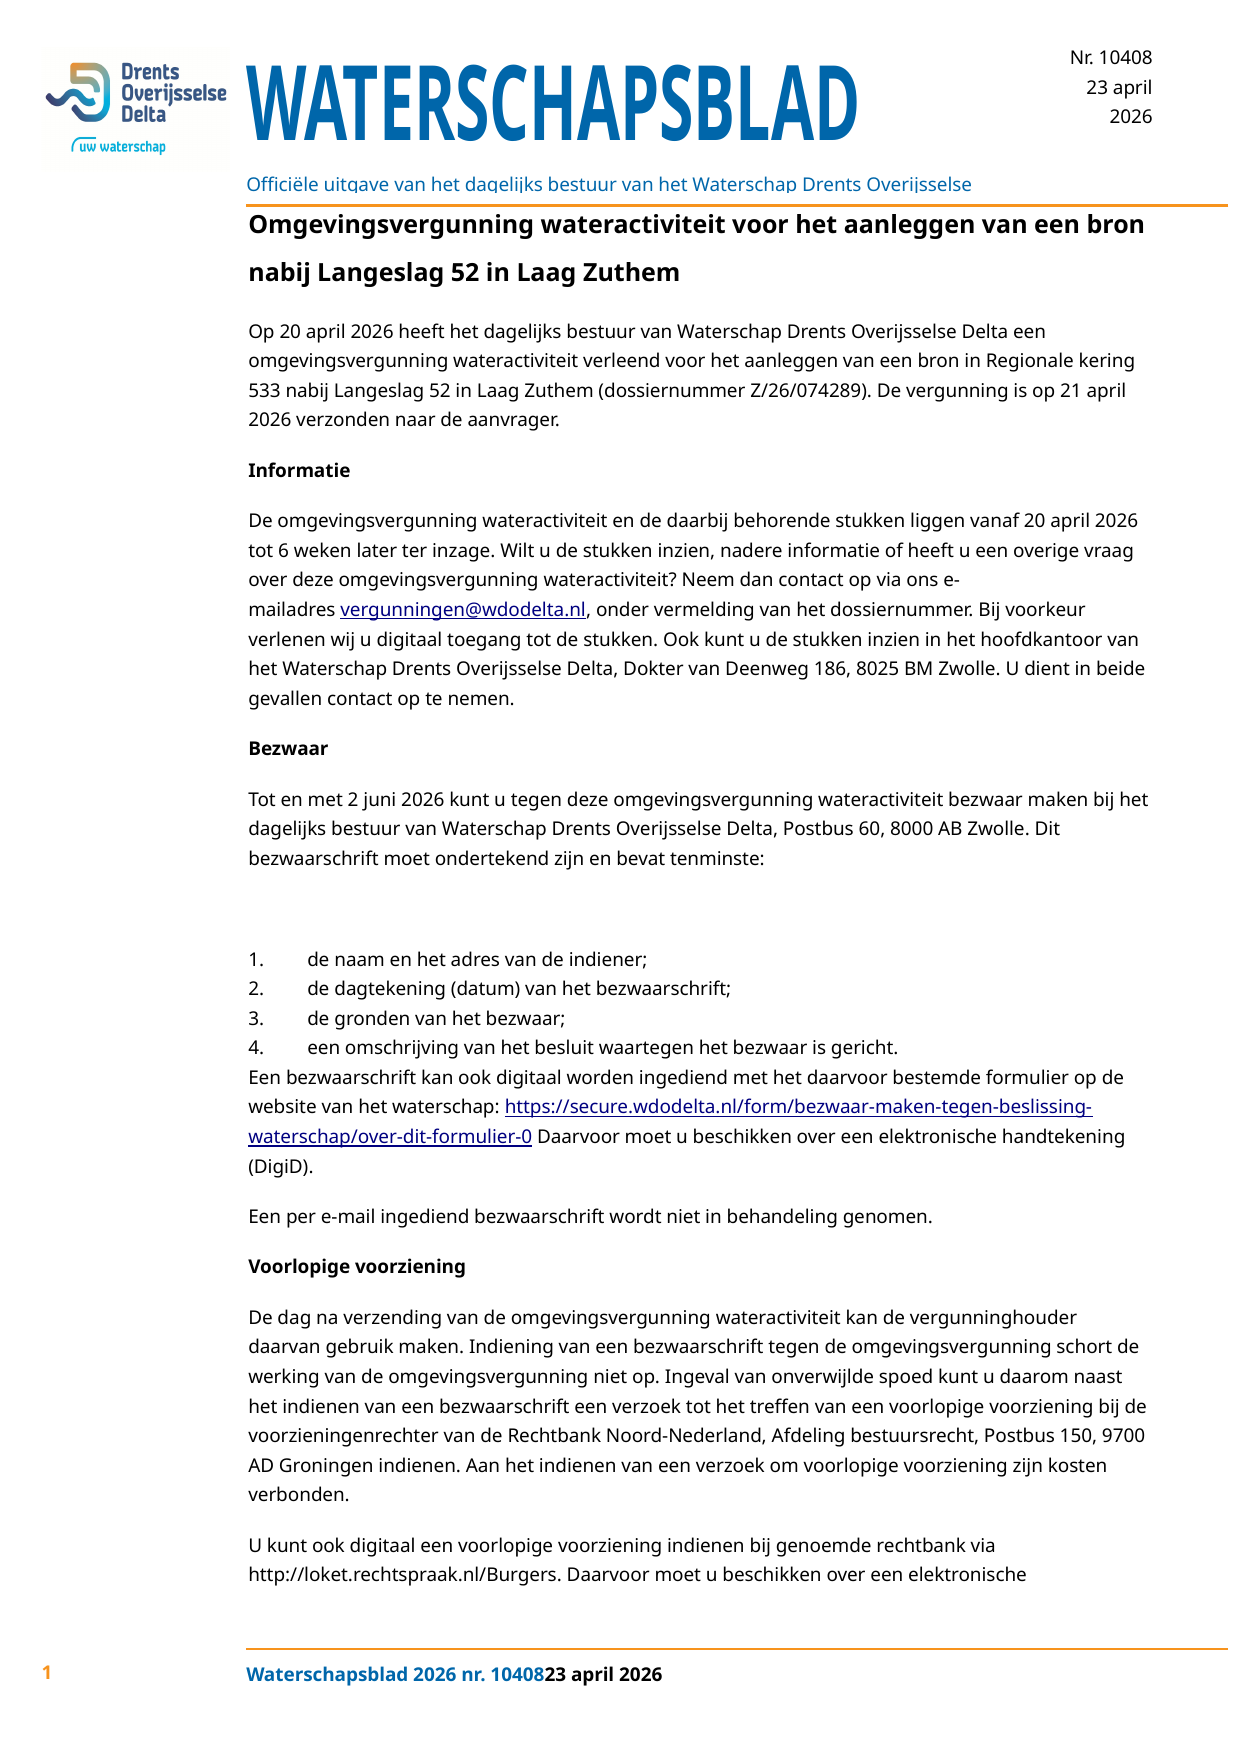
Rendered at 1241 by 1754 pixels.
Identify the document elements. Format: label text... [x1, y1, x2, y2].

text Tot en met 2 juni 2026 kunt u tegen deze omgevingsvergunning wateractiviteit bezwaar maken bij het dagelijks bestuur van Waterschap Drents Overijsselse Delta, Postbus 60, 8000 AB Zwolle. Dit bezwaarschrift moet ondertekend zijn en bevat tenminste: [248, 786, 1152, 871]
text De omgevingsvergunning wateractiviteit en de daarbij behorende stukken liggen vanaf 20 april 2026 tot 6 weken later ter inzage. Wilt u de stukken inzien, nadere informatie of heeft u een overige vraag over deze omgevingsvergunning wateractiviteit? Neem dan contact op via ons e-mailadres vergunningen@wdodelta.nl, onder vermelding van het dossiernummer. Bij voorkeur verlenen wij u digitaal toegang tot de stukken. Ook kunt u de stukken inzien in het hoofdkantoor van het Waterschap Drents Overijsselse Delta, Dokter van Deenweg 186, 8025 BM Zwolle. U dient in beide gevallen contact op te nemen. [248, 507, 1152, 711]
picture [41, 47, 231, 172]
list de dagtekening (datum) van het bezwaarschrift; [248, 975, 1152, 1001]
text Informatie [248, 457, 1152, 483]
text Bezwaar [248, 735, 1152, 761]
text U kunt ook digitaal een voorlopige voorziening indienen bij genoemde rechtbank via http://loket.rechtspraak.nl/Burgers. Daarvoor moet u beschikken over een elektronische [248, 1532, 1152, 1587]
text Op 20 april 2026 heeft het dagelijks bestuur van Waterschap Drents Overijsselse Delta een omgevingsvergunning wateractiviteit verleend voor het aanleggen van een bron in Regionale kering 533 nabij Langeslag 52 in Laag Zuthem (dossiernummer Z/26/074289). De vergunning is op 21 april 2026 verzonden naar de aanvrager. [248, 318, 1152, 432]
list de gronden van het bezwaar; [248, 1005, 1152, 1031]
text Een bezwaarschrift kan ook digitaal worden ingediend met het daarvoor bestemde formulier op de website van het waterschap: https://secure.wdodelta.nl/form/bezwaar-maken-tegen-beslissing-waterschap/over-dit-formulier-0 Daarvoor moet u beschikken over een elektronische handtekening (DigiD). [248, 1064, 1152, 1179]
text Een per e-mail ingediend bezwaarschrift wordt niet in behandeling genomen. [248, 1203, 1152, 1229]
list de naam en het adres van de indiener; [248, 946, 1152, 972]
text De dag na verzending van de omgevingsvergunning wateractiviteit kan de vergunninghouder daarvan gebruik maken. Indiening van een bezwaarschrift tegen de omgevingsvergunning schort de werking van de omgevingsvergunning niet op. Ingeval van onverwijlde spoed kunt u daarom naast het indienen van een bezwaarschrift een verzoek tot het treffen van een voorlopige voorziening bij de voorzieningenrechter van de Rechtbank Noord-Nederland, Afdeling bestuursrecht, Postbus 150, 9700 AD Groningen indienen. Aan het indienen van een verzoek om voorlopige voorziening zijn kosten verbonden. [248, 1304, 1152, 1507]
text Omgevingsvergunning wateractiviteit voor het aanleggen van een bron nabij Langeslag 52 in Laag Zuthem [248, 207, 1152, 288]
list een omschrijving van het besluit waartegen het bezwaar is gericht. [248, 1034, 1152, 1060]
text Voorlopige voorziening [248, 1254, 1152, 1279]
